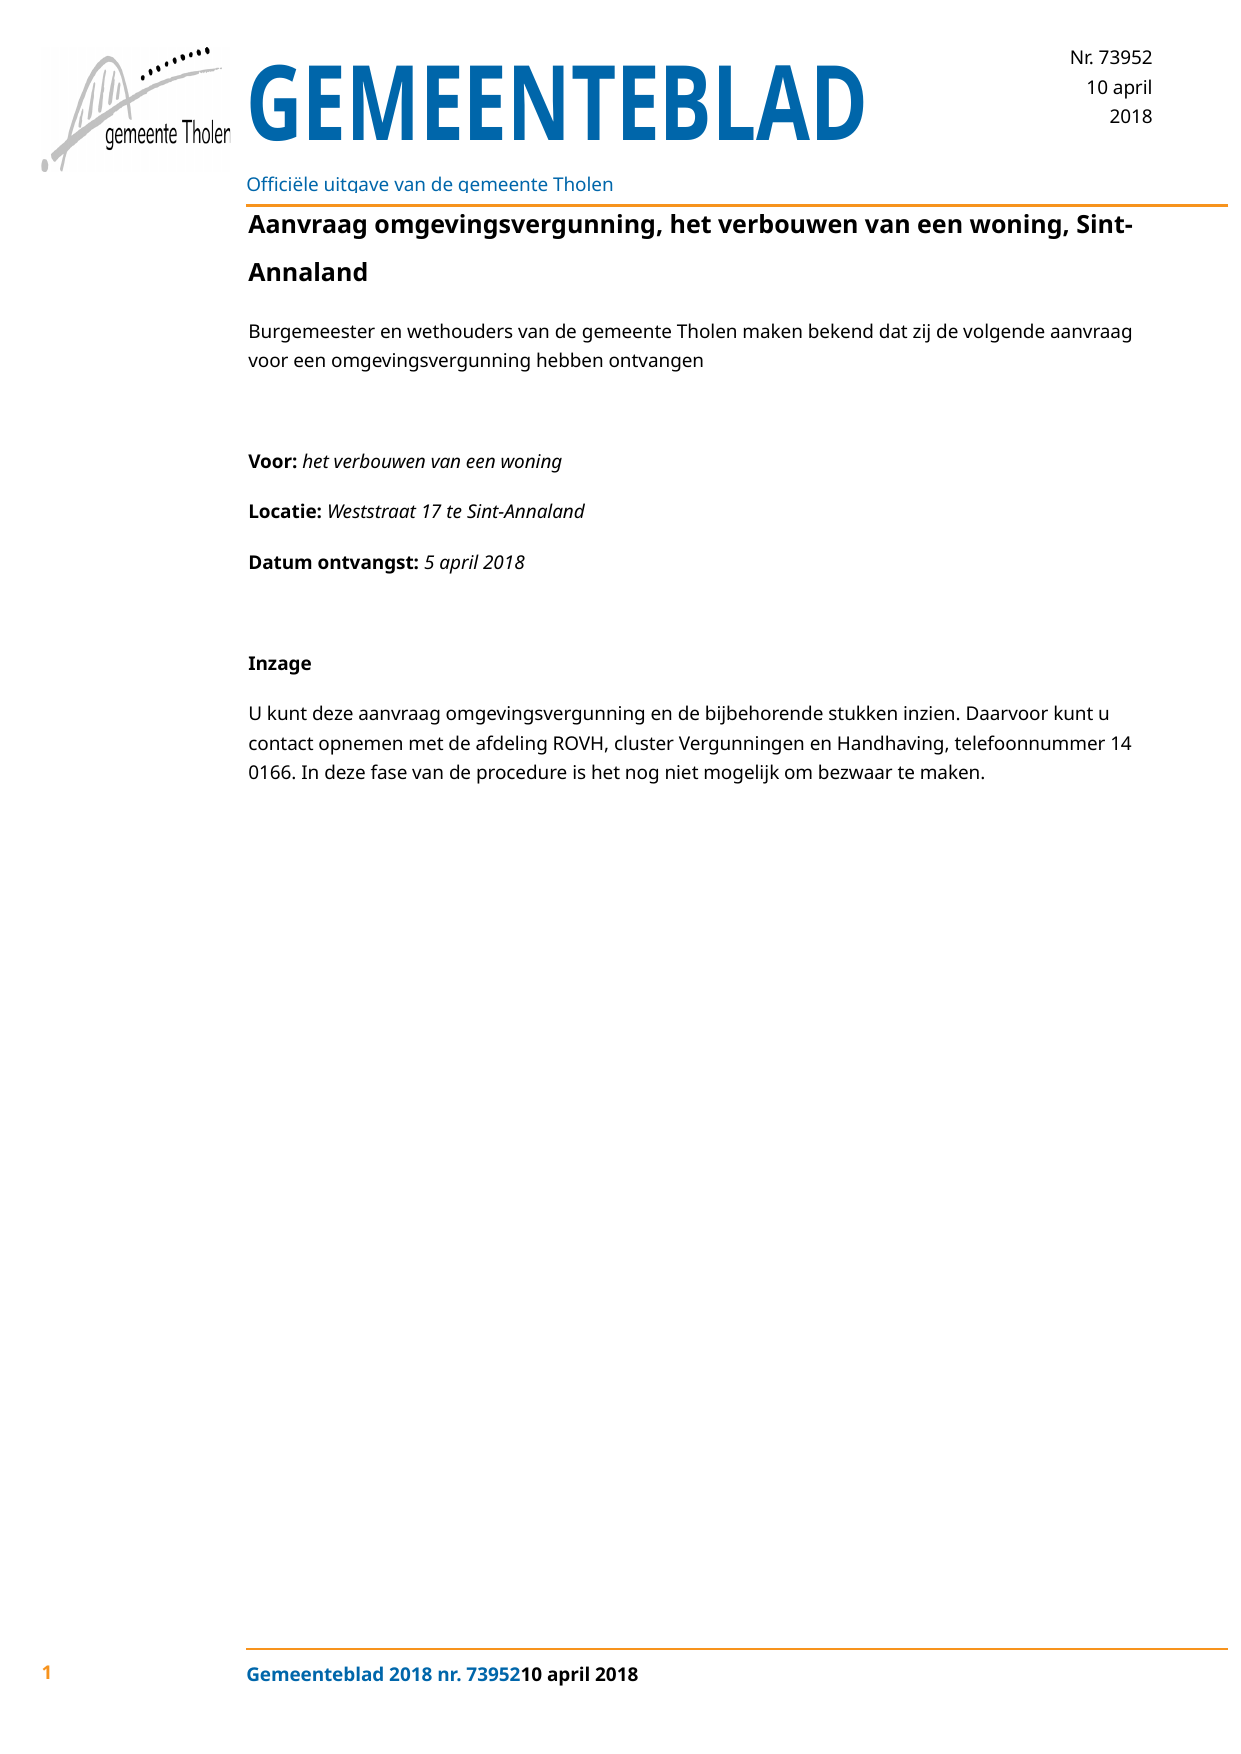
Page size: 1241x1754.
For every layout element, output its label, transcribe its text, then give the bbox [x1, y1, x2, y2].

text Locatie: Weststraat 17 te Sint-Annaland [248, 499, 1152, 524]
text U kunt deze aanvraag omgevingsvergunning en de bijbehorende stukken inzien. Daarvoor kunt u contact opnemen met de afdeling ROVH, cluster Vergunningen en Handhaving, telefoonnummer 14 0166. In deze fase van de procedure is het nog niet mogelijk om bezwaar te maken. [248, 700, 1152, 785]
text Datum ontvangst: 5 april 2018 [248, 549, 1152, 575]
text Inzage [248, 650, 1152, 676]
text Aanvraag omgevingsvergunning, het verbouwen van een woning, Sint-Annaland [248, 207, 1152, 288]
text Voor: het verbouwen van een woning [248, 448, 1152, 474]
picture [41, 47, 231, 172]
text Burgemeester en wethouders van de gemeente Tholen maken bekend dat zij de volgende aanvraag voor een omgevingsvergunning hebben ontvangen [248, 318, 1152, 373]
